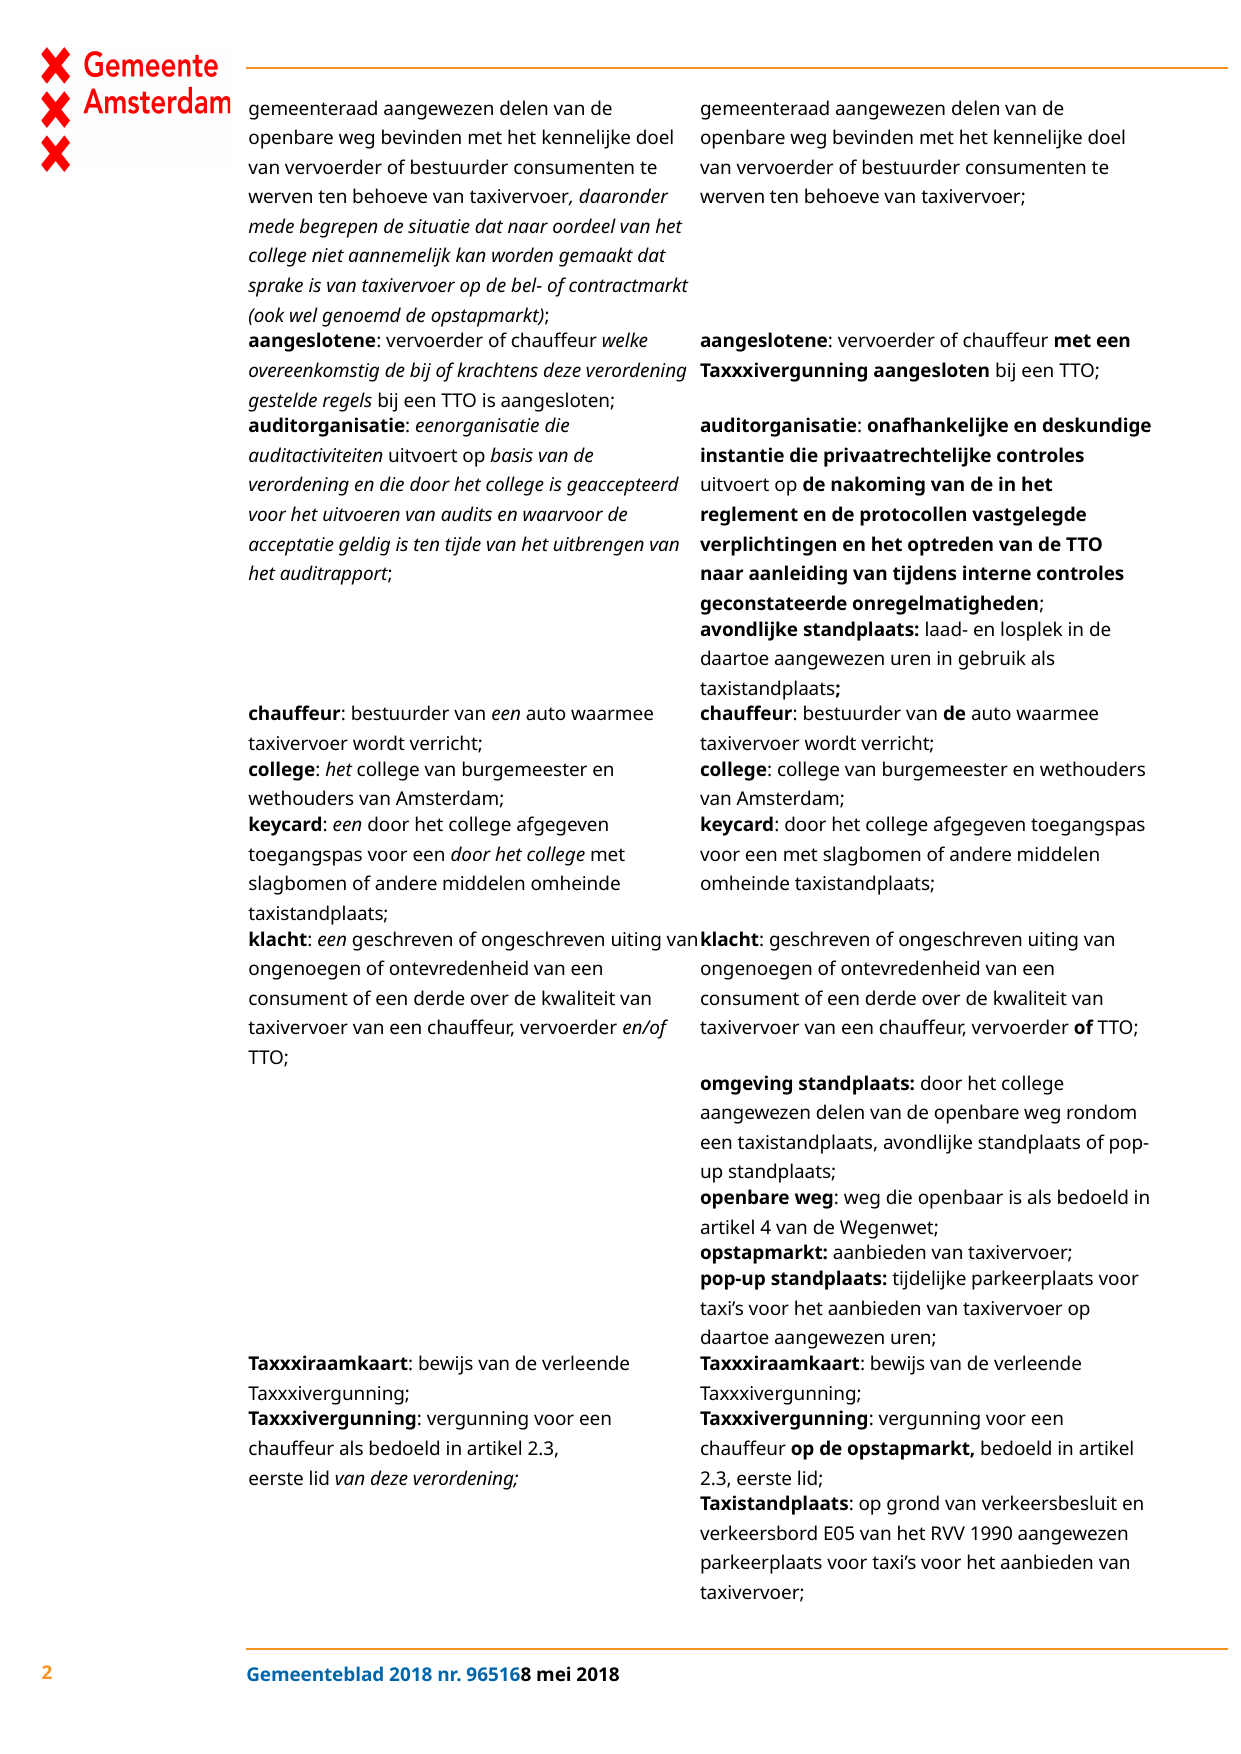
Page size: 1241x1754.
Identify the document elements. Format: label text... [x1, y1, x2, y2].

table_cell aangeslotene: vervoerder of chauffeur met een Taxxxivergunning aangesloten bij een TTO; [700, 328, 1152, 412]
table_cell Taxxxiraamkaart: bewijs van de verleende Taxxxivergunning; [248, 1350, 700, 1406]
table_cell klacht: geschreven of ongeschreven uiting van ongenoegen of ontevredenheid van een consument of een derde over de kwaliteit van taxivervoer van een chauffeur, vervoerder of TTO; [700, 926, 1152, 1070]
table_cell gemeenteraad aangewezen delen van de openbare weg bevinden met het kennelijke doel van vervoerder of bestuurder consumenten te werven ten behoeve van taxivervoer; [700, 95, 1152, 328]
table_cell [248, 1265, 700, 1350]
table_cell avondlijke standplaats: laad- en losplek in de daartoe aangewezen uren in gebruik als taxistandplaats; [700, 616, 1152, 701]
table_cell Taxxxivergunning: vergunning voor een chauffeur op de opstapmarkt, bedoeld in artikel 2.3, eerste lid; [700, 1406, 1152, 1490]
table_cell opstapmarkt: aanbieden van taxivervoer; [700, 1240, 1152, 1265]
table_cell [248, 1184, 700, 1239]
table_cell auditorganisatie: eenorganisatie die auditactiviteiten uitvoert op basis van de verordening en die door het college is geaccepteerd voor het uitvoeren van audits en waarvoor de acceptatie geldig is ten tijde van het uitbrengen van het auditrapport; [248, 413, 700, 616]
table_cell keycard: een door het college afgegeven toegangspas voor een door het college met slagbomen of andere middelen omheinde taxistandplaats; [248, 811, 700, 926]
table_cell Taxxxiraamkaart: bewijs van de verleende Taxxxivergunning; [700, 1350, 1152, 1406]
table_cell college: college van burgemeester en wethouders van Amsterdam; [700, 756, 1152, 811]
table_cell [248, 1490, 700, 1605]
picture [41, 47, 231, 172]
table_cell chauffeur: bestuurder van een auto waarmee taxivervoer wordt verricht; [248, 701, 700, 756]
table_cell [248, 1070, 700, 1184]
table_cell keycard: door het college afgegeven toegangspas voor een met slagbomen of andere middelen omheinde taxistandplaats; [700, 811, 1152, 926]
table_cell gemeenteraad aangewezen delen van de openbare weg bevinden met het kennelijke doel van vervoerder of bestuurder consumenten te werven ten behoeve van taxivervoer, daaronder mede begrepen de situatie dat naar oordeel van het college niet aannemelijk kan worden gemaakt dat sprake is van taxivervoer op de bel- of contractmarkt (ook wel genoemd de opstapmarkt); [248, 95, 700, 328]
table_cell pop-up standplaats: tijdelijke parkeerplaats voor taxi’s voor het aanbieden van taxivervoer op daartoe aangewezen uren; [700, 1265, 1152, 1350]
table_cell [248, 1240, 700, 1265]
table_cell openbare weg: weg die openbaar is als bedoeld in artikel 4 van de Wegenwet; [700, 1184, 1152, 1239]
table_cell auditorganisatie: onafhankelijke en deskundige instantie die privaatrechtelijke controles uitvoert op de nakoming van de in het reglement en de protocollen vastgelegde verplichtingen en het optreden van de TTO naar aanleiding van tijdens interne controles geconstateerde onregelmatigheden; [700, 413, 1152, 616]
table_cell chauffeur: bestuurder van de auto waarmee taxivervoer wordt verricht; [700, 701, 1152, 756]
table_cell [248, 616, 700, 701]
table_cell Taxxxivergunning: vergunning voor een chauffeur als bedoeld in artikel 2.3, eerste lid van deze verordening; [248, 1406, 700, 1490]
table_cell klacht: een geschreven of ongeschreven uiting van ongenoegen of ontevredenheid van een consument of een derde over de kwaliteit van taxivervoer van een chauffeur, vervoerder en/of TTO; [248, 926, 700, 1070]
table_cell Taxistandplaats: op grond van verkeersbesluit en verkeersbord E05 van het RVV 1990 aangewezen parkeerplaats voor taxi’s voor het aanbieden van taxivervoer; [700, 1490, 1152, 1605]
table_cell omgeving standplaats: door het college aangewezen delen van de openbare weg rondom een taxistandplaats, avondlijke standplaats of pop-up standplaats; [700, 1070, 1152, 1184]
table_cell college: het college van burgemeester en wethouders van Amsterdam; [248, 756, 700, 811]
table_cell aangeslotene: vervoerder of chauffeur welke overeenkomstig de bij of krachtens deze verordening gestelde regels bij een TTO is aangesloten; [248, 328, 700, 412]
